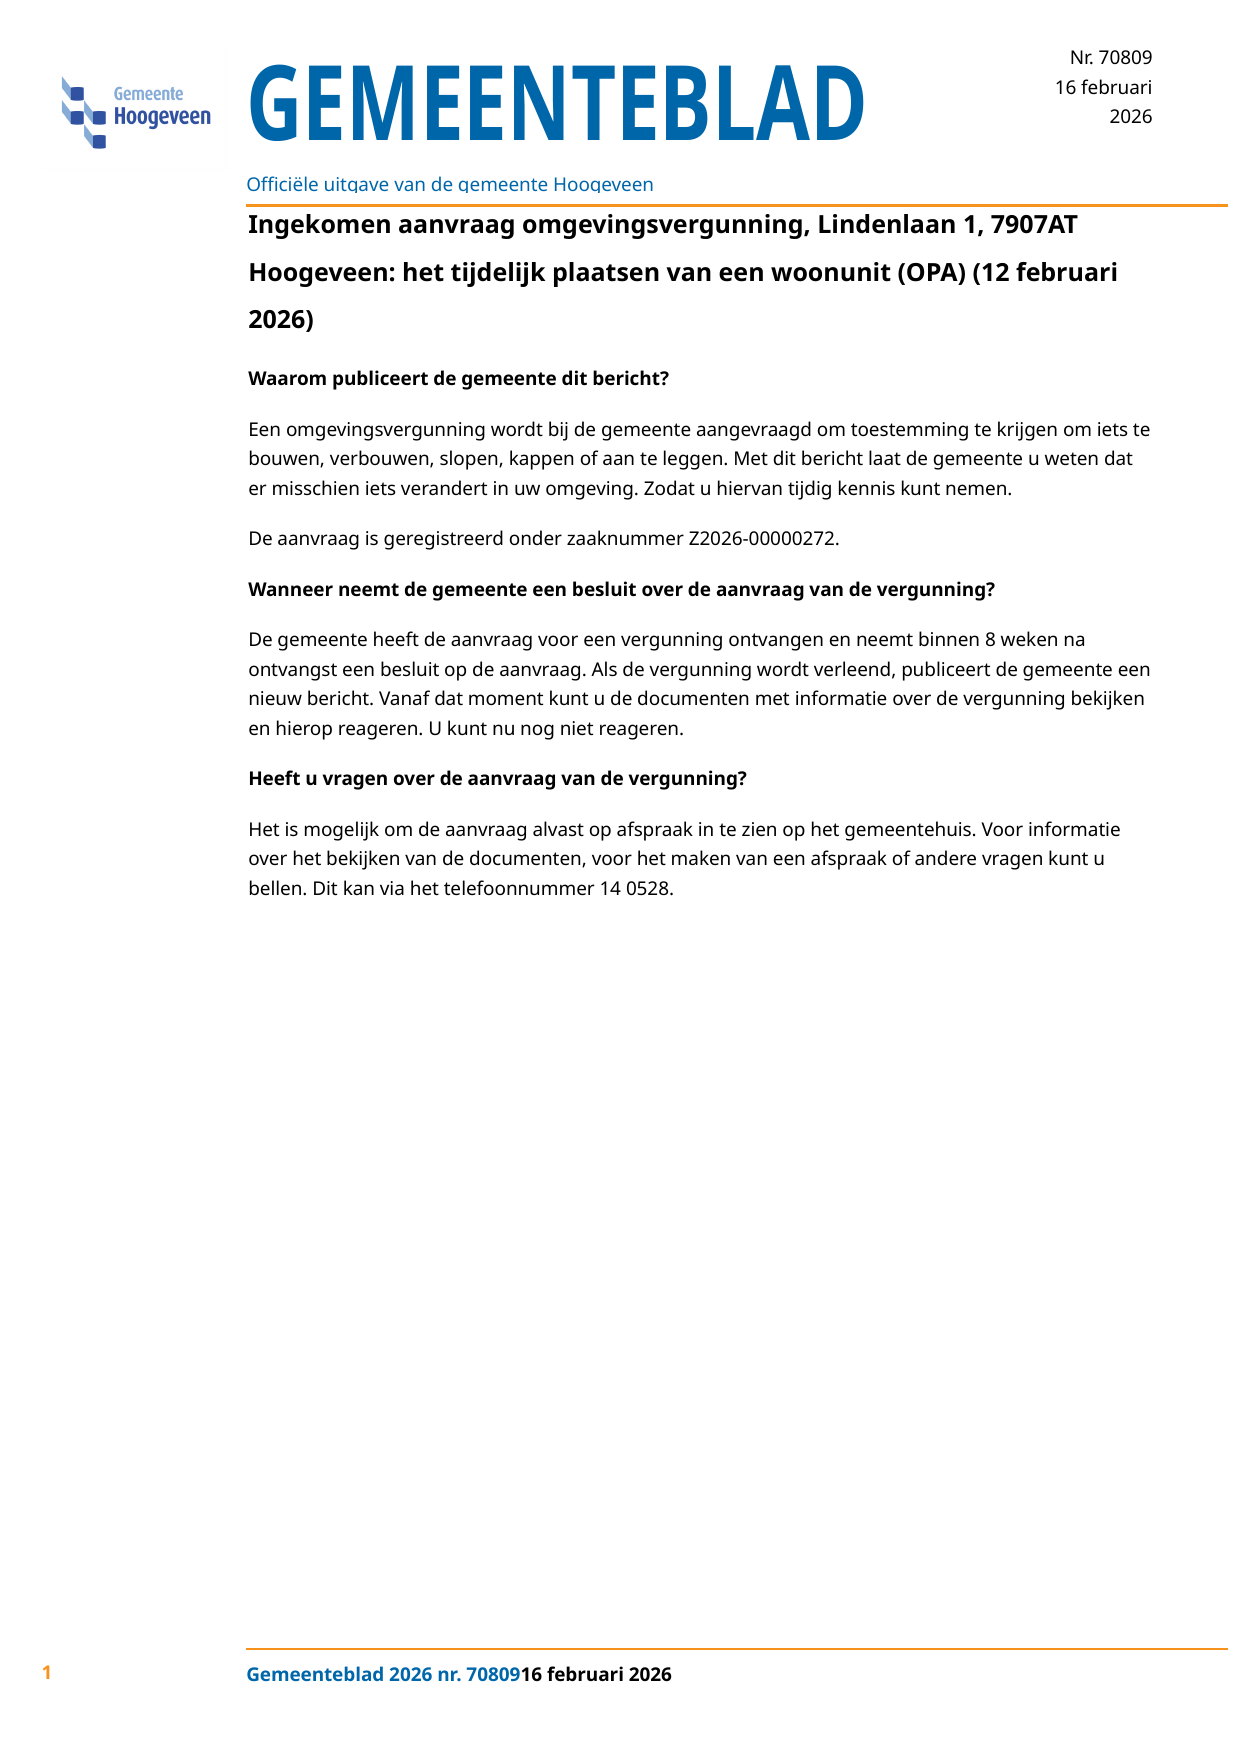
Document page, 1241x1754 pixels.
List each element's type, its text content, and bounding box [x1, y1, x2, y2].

text De aanvraag is geregistreerd onder zaaknummer Z2026-00000272. [248, 526, 1152, 551]
text Wanneer neemt de gemeente een besluit over de aanvraag van de vergunning? [248, 576, 1152, 602]
text Heeft u vragen over de aanvraag van de vergunning? [248, 766, 1152, 791]
text De gemeente heeft de aanvraag voor een vergunning ontvangen en neemt binnen 8 weken na ontvangst een besluit op de aanvraag. Als de vergunning wordt verleend, publiceert de gemeente een nieuw bericht. Vanaf dat moment kunt u de documenten met informatie over de vergunning bekijken en hierop reageren. U kunt nu nog niet reageren. [248, 626, 1152, 741]
text Waarom publiceert de gemeente dit bericht? [248, 366, 1152, 391]
text Het is mogelijk om de aanvraag alvast op afspraak in te zien op het gemeentehuis. Voor informatie over het bekijken van de documenten, voor het maken van een afspraak of andere vragen kunt u bellen. Dit kan via het telefoonnummer 14 0528. [248, 816, 1152, 901]
picture [41, 47, 231, 172]
text Een omgevingsvergunning wordt bij de gemeente aangevraagd om toestemming te krijgen om iets te bouwen, verbouwen, slopen, kappen of aan te leggen. Met dit bericht laat de gemeente u weten dat er misschien iets verandert in uw omgeving. Zodat u hiervan tijdig kennis kunt nemen. [248, 416, 1152, 501]
text Ingekomen aanvraag omgevingsvergunning, Lindenlaan 1, 7907AT Hoogeveen: het tijdelijk plaatsen van een woonunit (OPA) (12 februari 2026) [248, 207, 1152, 336]
